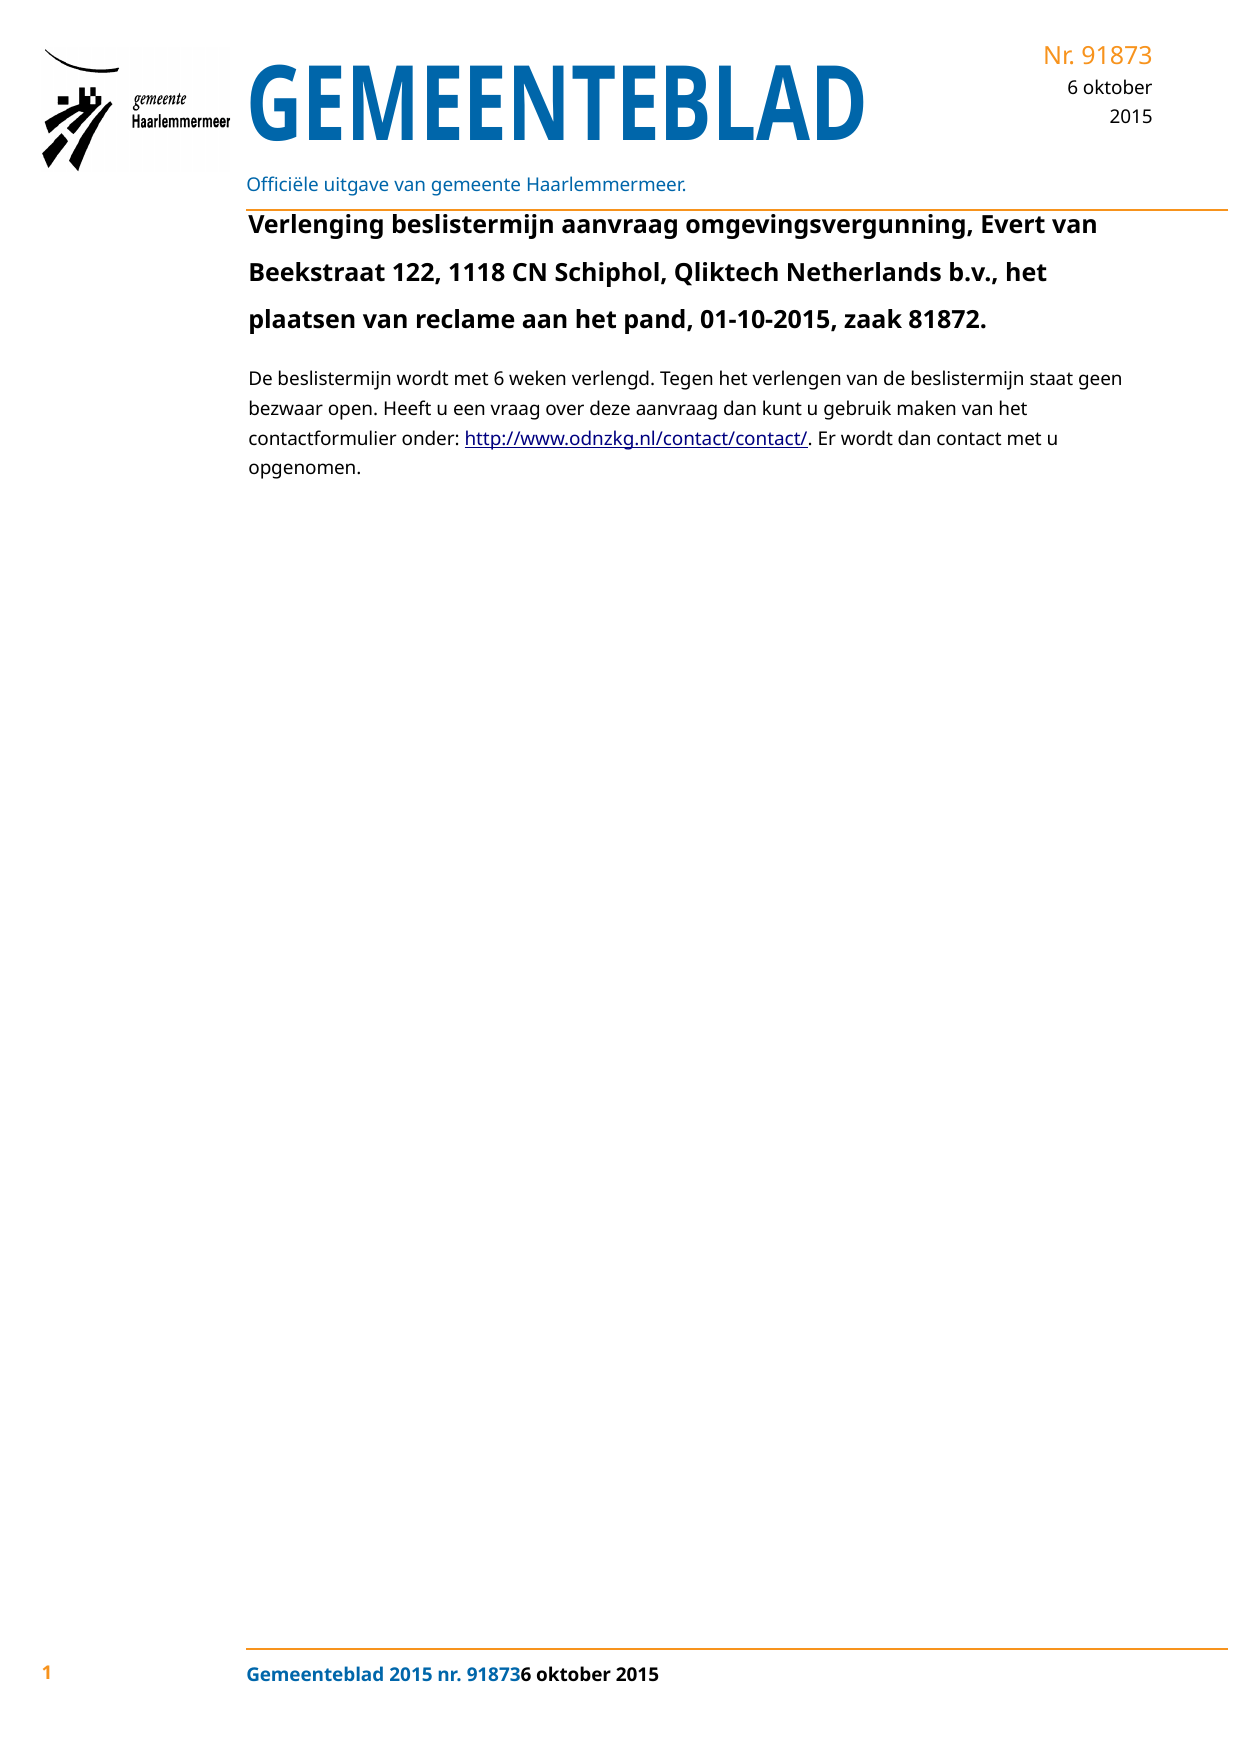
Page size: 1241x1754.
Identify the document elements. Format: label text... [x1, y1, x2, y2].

text Verlenging beslistermijn aanvraag omgevingsvergunning, Evert van Beekstraat 122, 1118 CN Schiphol, Qliktech Netherlands b.v., het plaatsen van reclame aan het pand, 01-10-2015, zaak 81872. [248, 211, 1152, 336]
picture [41, 47, 231, 172]
text De beslistermijn wordt met 6 weken verlengd. Tegen het verlengen van de beslistermijn staat geen bezwaar open. Heeft u een vraag over deze aanvraag dan kunt u gebruik maken van het contactformulier onder: http://www.odnzkg.nl/contact/contact/. Er wordt dan contact met u opgenomen. [248, 366, 1152, 480]
